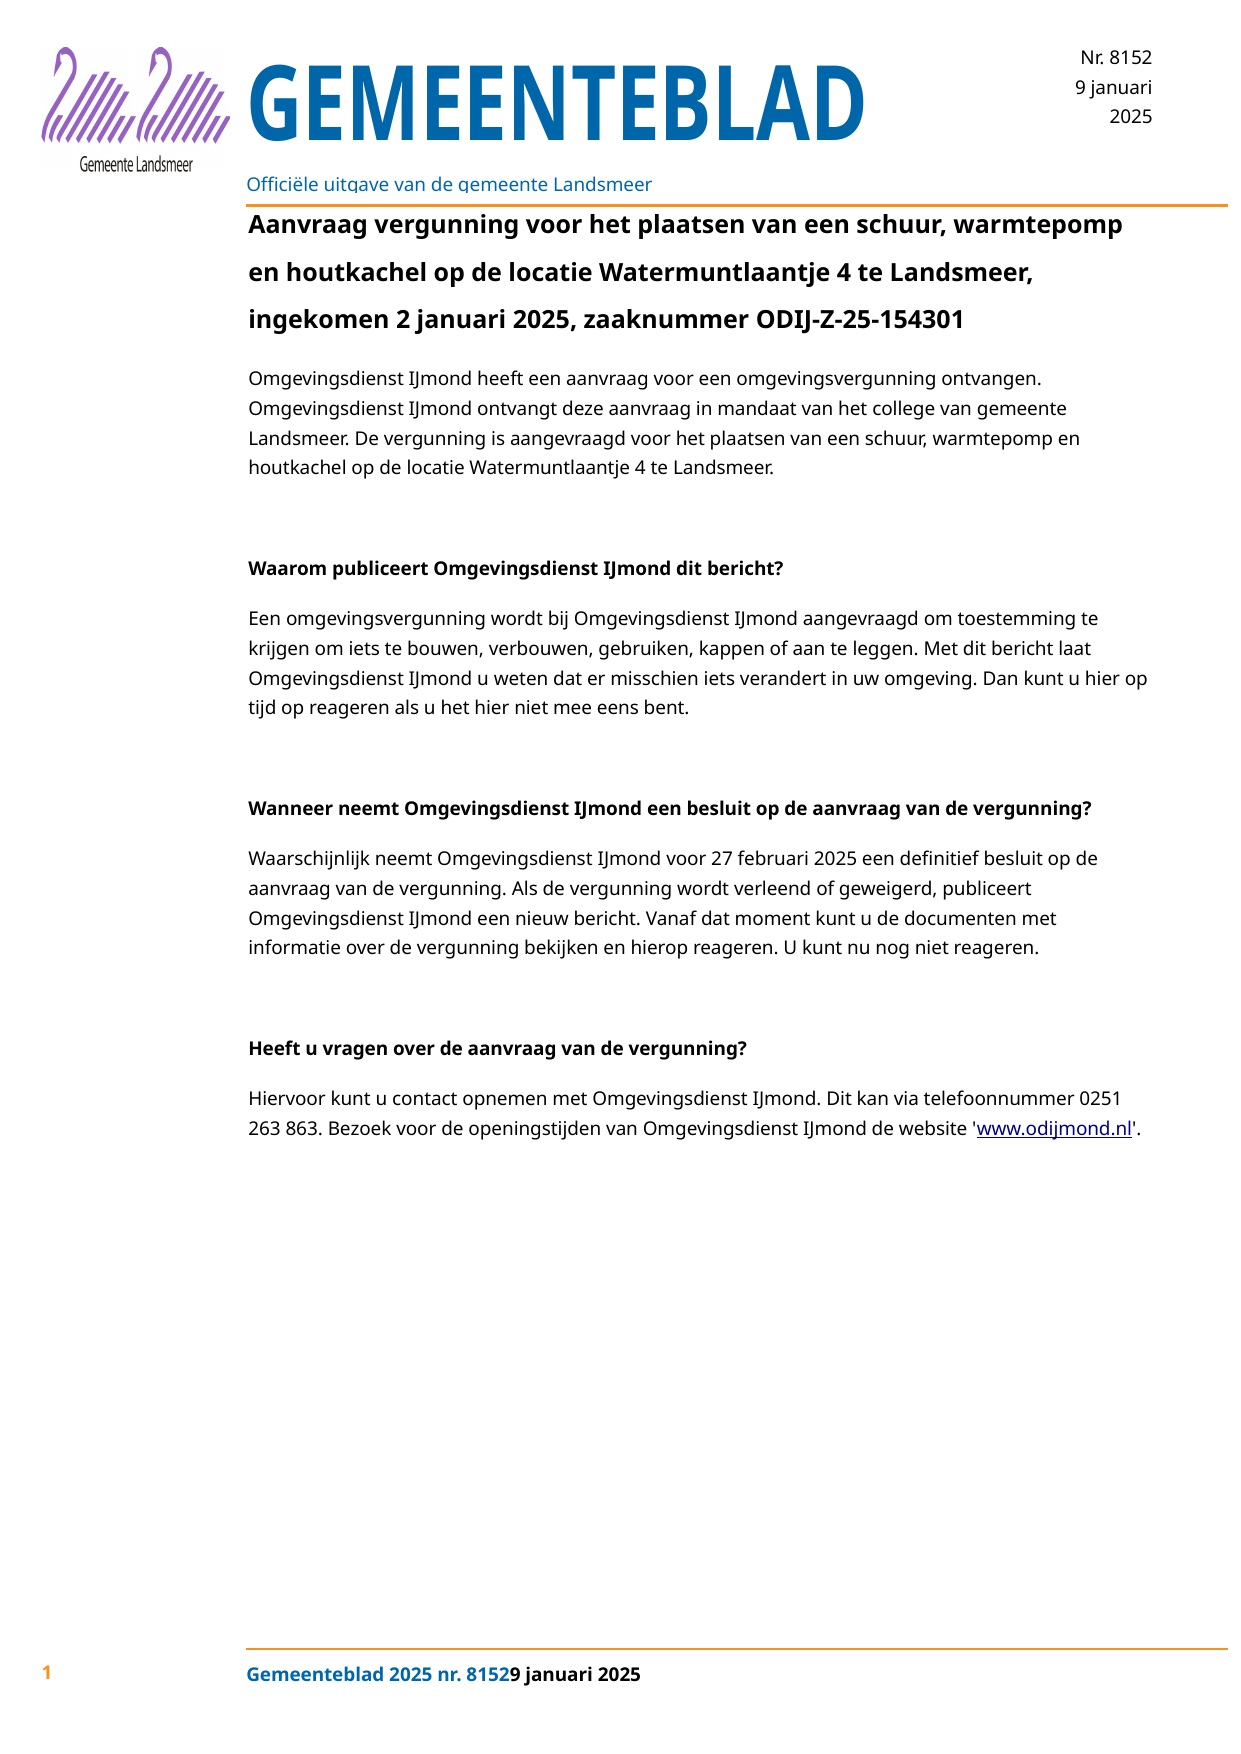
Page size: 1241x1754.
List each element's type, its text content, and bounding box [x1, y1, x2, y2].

text Een omgevingsvergunning wordt bij Omgevingsdienst IJmond aangevraagd om toestemming te krijgen om iets te bouwen, verbouwen, gebruiken, kappen of aan te leggen. Met dit bericht laat Omgevingsdienst IJmond u weten dat er misschien iets verandert in uw omgeving. Dan kunt u hier op tijd op reageren als u het hier niet mee eens bent. [248, 606, 1152, 720]
text Omgevingsdienst IJmond heeft een aanvraag voor een omgevingsvergunning ontvangen. Omgevingsdienst IJmond ontvangt deze aanvraag in mandaat van het college van gemeente Landsmeer. De vergunning is aangevraagd voor het plaatsen van een schuur, warmtepomp en houtkachel op de locatie Watermuntlaantje 4 te Landsmeer. [248, 366, 1152, 480]
picture [41, 47, 231, 172]
text Aanvraag vergunning voor het plaatsen van een schuur, warmtepomp en houtkachel op de locatie Watermuntlaantje 4 te Landsmeer, ingekomen 2 januari 2025, zaaknummer ODIJ-Z-25-154301 [248, 207, 1152, 336]
text Waarom publiceert Omgevingsdienst IJmond dit bericht? [248, 555, 1152, 581]
text Wanneer neemt Omgevingsdienst IJmond een besluit op de aanvraag van de vergunning? [248, 795, 1152, 821]
text Hiervoor kunt u contact opnemen met Omgevingsdienst IJmond. Dit kan via telefoonnummer 0251 263 863. Bezoek voor de openingstijden van Omgevingsdienst IJmond de website 'www.odijmond.nl'. [248, 1086, 1152, 1141]
text Heeft u vragen over de aanvraag van de vergunning? [248, 1035, 1152, 1061]
text Waarschijnlijk neemt Omgevingsdienst IJmond voor 27 februari 2025 een definitief besluit op de aanvraag van de vergunning. Als de vergunning wordt verleend of geweigerd, publiceert Omgevingsdienst IJmond een nieuw bericht. Vanaf dat moment kunt u de documenten met informatie over de vergunning bekijken en hierop reageren. U kunt nu nog niet reageren. [248, 846, 1152, 960]
